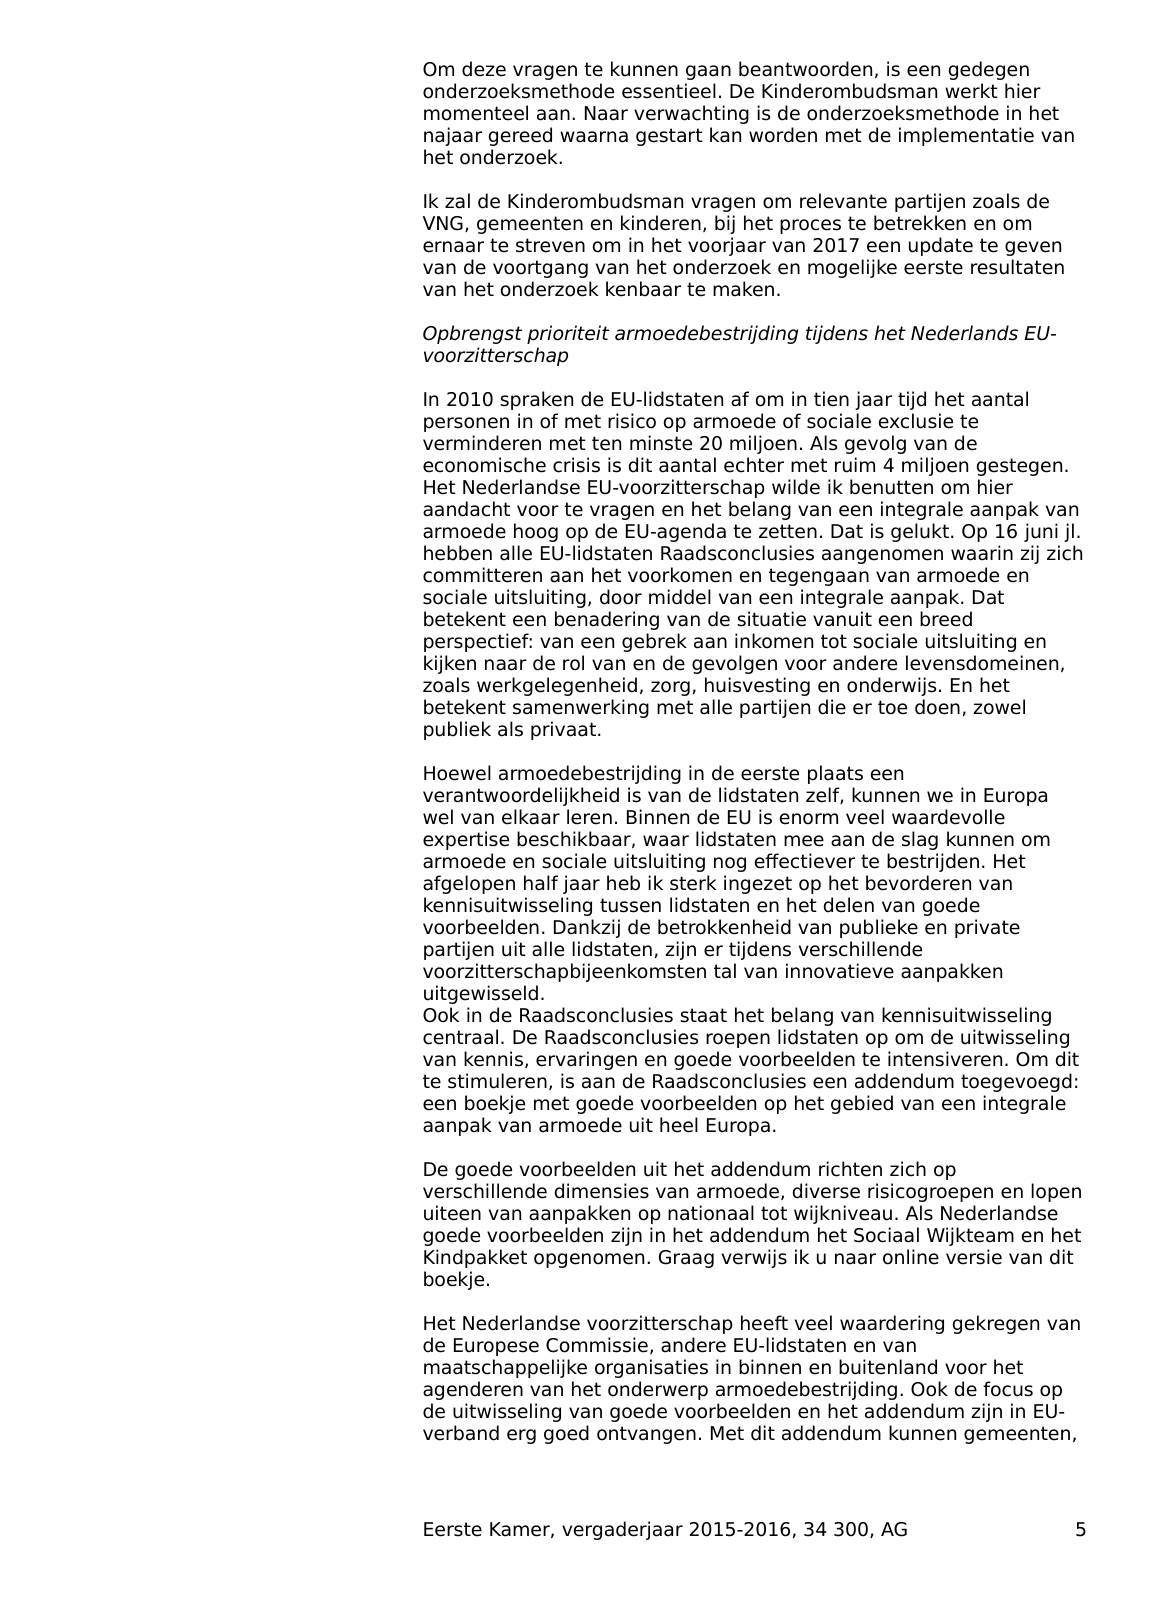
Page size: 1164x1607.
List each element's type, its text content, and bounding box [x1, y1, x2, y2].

text Om deze vragen te kunnen gaan beantwoorden, is een gedegen onderzoeksmethode essentieel. De Kinderombudsman werkt hier momenteel aan. Naar verwachting is de onderzoeksmethode in het najaar gereed waarna gestart kan worden met de implementatie van het onderzoek. [422, 59, 1087, 169]
text Het Nederlandse voorzitterschap heeft veel waardering gekregen van de Europese Commissie, andere EU-lidstaten en van maatschappelijke organisaties in binnen en buitenland voor het agenderen van het onderwerp armoedebestrijding. Ook de focus op de uitwisseling van goede voorbeelden en het addendum zijn in EU-verband erg goed ontvangen. Met dit addendum kunnen gemeenten, [422, 1313, 1087, 1445]
text De goede voorbeelden uit het addendum richten zich op verschillende dimensies van armoede, diverse risicogroepen en lopen uiteen van aanpakken op nationaal tot wijkniveau. Als Nederlandse goede voorbeelden zijn in het addendum het Sociaal Wijkteam en het Kindpakket opgenomen. Graag verwijs ik u naar online versie van dit boekje. [422, 1159, 1087, 1291]
text In 2010 spraken de EU-lidstaten af om in tien jaar tijd het aantal personen in of met risico op armoede of sociale exclusie te verminderen met ten minste 20 miljoen. Als gevolg van de economische crisis is dit aantal echter met ruim 4 miljoen gestegen. Het Nederlandse EU-voorzitterschap wilde ik benutten om hier aandacht voor te vragen en het belang van een integrale aanpak van armoede hoog op de EU-agenda te zetten. Dat is gelukt. Op 16 juni jl. hebben alle EU-lidstaten Raadsconclusies aangenomen waarin zij zich committeren aan het voorkomen en tegengaan van armoede en sociale uitsluiting, door middel van een integrale aanpak. Dat betekent een benadering van de situatie vanuit een breed perspectief: van een gebrek aan inkomen tot sociale uitsluiting en kijken naar de rol van en de gevolgen voor andere levensdomeinen, zoals werkgelegenheid, zorg, huisvesting en onderwijs. En het betekent samenwerking met alle partijen die er toe doen, zowel publiek als privaat. [422, 389, 1087, 741]
text Ook in de Raadsconclusies staat het belang van kennisuitwisseling centraal. De Raadsconclusies roepen lidstaten op om de uitwisseling van kennis, ervaringen en goede voorbeelden te intensiveren. Om dit te stimuleren, is aan de Raadsconclusies een addendum toegevoegd: een boekje met goede voorbeelden op het gebied van een integrale aanpak van armoede uit heel Europa. [422, 1005, 1087, 1137]
text Ik zal de Kinderombudsman vragen om relevante partijen zoals de VNG, gemeenten en kinderen, bij het proces te betrekken en om ernaar te streven om in het voorjaar van 2017 een update te geven van de voortgang van het onderzoek en mogelijke eerste resultaten van het onderzoek kenbaar te maken. [422, 191, 1087, 301]
subtitle Opbrengst prioriteit armoedebestrijding tijdens het Nederlands EU-voorzitterschap [422, 323, 1087, 367]
text Hoewel armoedebestrijding in de eerste plaats een verantwoordelijkheid is van de lidstaten zelf, kunnen we in Europa wel van elkaar leren. Binnen de EU is enorm veel waardevolle expertise beschikbaar, waar lidstaten mee aan de slag kunnen om armoede en sociale uitsluiting nog effectiever te bestrijden. Het afgelopen half jaar heb ik sterk ingezet op het bevorderen van kennisuitwisseling tussen lidstaten en het delen van goede voorbeelden. Dankzij de betrokkenheid van publieke en private partijen uit alle lidstaten, zijn er tijdens verschillende voorzitterschapbijeenkomsten tal van innovatieve aanpakken uitgewisseld. [422, 763, 1087, 1005]
